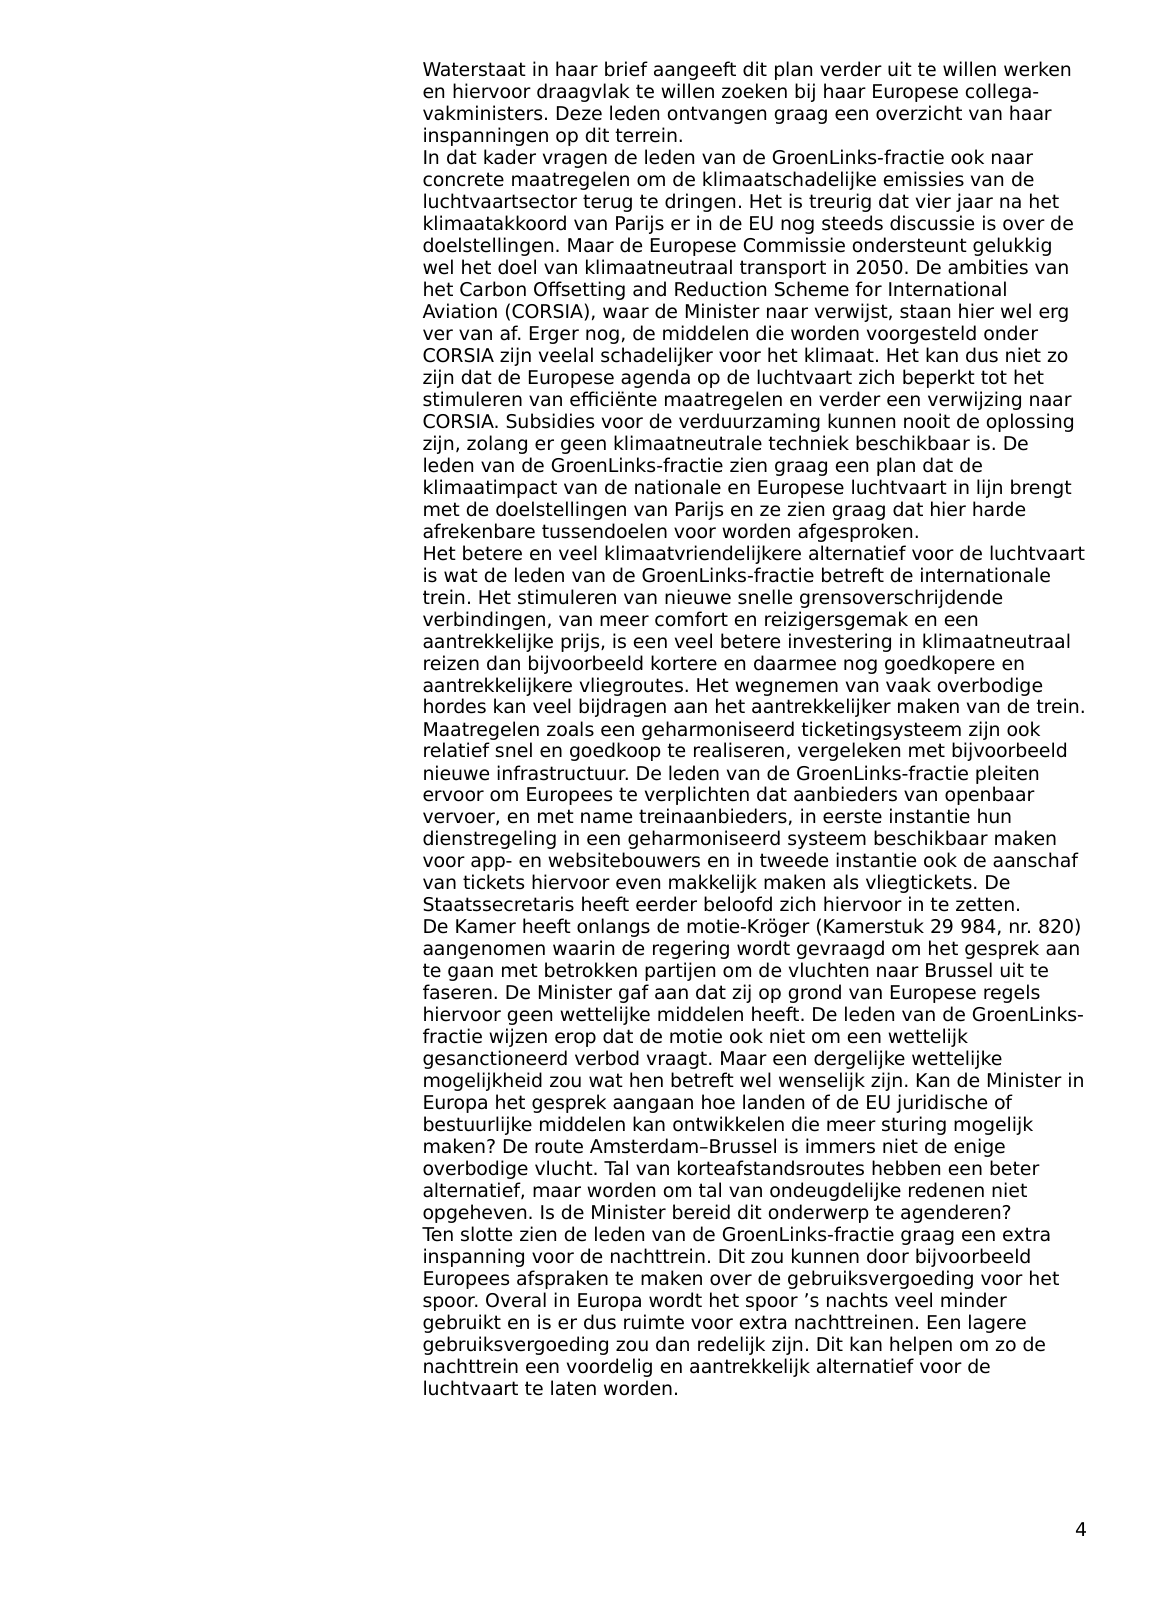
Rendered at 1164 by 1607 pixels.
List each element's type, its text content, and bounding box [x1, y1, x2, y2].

text In dat kader vragen de leden van de GroenLinks-fractie ook naar concrete maatregelen om de klimaatschadelijke emissies van de luchtvaartsector terug te dringen. Het is treurig dat vier jaar na het klimaatakkoord van Parijs er in de EU nog steeds discussie is over de doelstellingen. Maar de Europese Commissie ondersteunt gelukkig wel het doel van klimaatneutraal transport in 2050. De ambities van het Carbon Offsetting and Reduction Scheme for International Aviation (CORSIA), waar de Minister naar verwijst, staan hier wel erg ver van af. Erger nog, de middelen die worden voorgesteld onder CORSIA zijn veelal schadelijker voor het klimaat. Het kan dus niet zo zijn dat de Europese agenda op de luchtvaart zich beperkt tot het stimuleren van efficiënte maatregelen en verder een verwijzing naar CORSIA. Subsidies voor de verduurzaming kunnen nooit de oplossing zijn, zolang er geen klimaatneutrale techniek beschikbaar is. De leden van de GroenLinks-fractie zien graag een plan dat de klimaatimpact van de nationale en Europese luchtvaart in lijn brengt met de doelstellingen van Parijs en ze zien graag dat hier harde afrekenbare tussendoelen voor worden afgesproken. [422, 147, 1087, 543]
text Waterstaat in haar brief aangeeft dit plan verder uit te willen werken en hiervoor draagvlak te willen zoeken bij haar Europese collega-vakministers. Deze leden ontvangen graag een overzicht van haar inspanningen op dit terrein. [422, 59, 1087, 147]
text Ten slotte zien de leden van de GroenLinks-fractie graag een extra inspanning voor de nachttrein. Dit zou kunnen door bijvoorbeeld Europees afspraken te maken over de gebruiksvergoeding voor het spoor. Overal in Europa wordt het spoor ’s nachts veel minder gebruikt en is er dus ruimte voor extra nachttreinen. Een lagere gebruiksvergoeding zou dan redelijk zijn. Dit kan helpen om zo de nachttrein een voordelig en aantrekkelijk alternatief voor de luchtvaart te laten worden. [422, 1224, 1087, 1400]
text De Kamer heeft onlangs de motie-Kröger (Kamerstuk 29 984, nr. 820) aangenomen waarin de regering wordt gevraagd om het gesprek aan te gaan met betrokken partijen om de vluchten naar Brussel uit te faseren. De Minister gaf aan dat zij op grond van Europese regels hiervoor geen wettelijke middelen heeft. De leden van de GroenLinks-fractie wijzen erop dat de motie ook niet om een wettelijk gesanctioneerd verbod vraagt. Maar een dergelijke wettelijke mogelijkheid zou wat hen betreft wel wenselijk zijn. Kan de Minister in Europa het gesprek aangaan hoe landen of de EU juridische of bestuurlijke middelen kan ontwikkelen die meer sturing mogelijk maken? De route Amsterdam–Brussel is immers niet de enige overbodige vlucht. Tal van korteafstandsroutes hebben een beter alternatief, maar worden om tal van ondeugdelijke redenen niet opgeheven. Is de Minister bereid dit onderwerp te agenderen? [422, 916, 1087, 1224]
text Het betere en veel klimaatvriendelijkere alternatief voor de luchtvaart is wat de leden van de GroenLinks-fractie betreft de internationale trein. Het stimuleren van nieuwe snelle grensoverschrijdende verbindingen, van meer comfort en reizigersgemak en een aantrekkelijke prijs, is een veel betere investering in klimaatneutraal reizen dan bijvoorbeeld kortere en daarmee nog goedkopere en aantrekkelijkere vliegroutes. Het wegnemen van vaak overbodige hordes kan veel bijdragen aan het aantrekkelijker maken van de trein. Maatregelen zoals een geharmoniseerd ticketingsysteem zijn ook relatief snel en goedkoop te realiseren, vergeleken met bijvoorbeeld nieuwe infrastructuur. De leden van de GroenLinks-fractie pleiten ervoor om Europees te verplichten dat aanbieders van openbaar vervoer, en met name treinaanbieders, in eerste instantie hun dienstregeling in een geharmoniseerd systeem beschikbaar maken voor app- en websitebouwers en in tweede instantie ook de aanschaf van tickets hiervoor even makkelijk maken als vliegtickets. De Staatssecretaris heeft eerder beloofd zich hiervoor in te zetten. [422, 543, 1087, 916]
